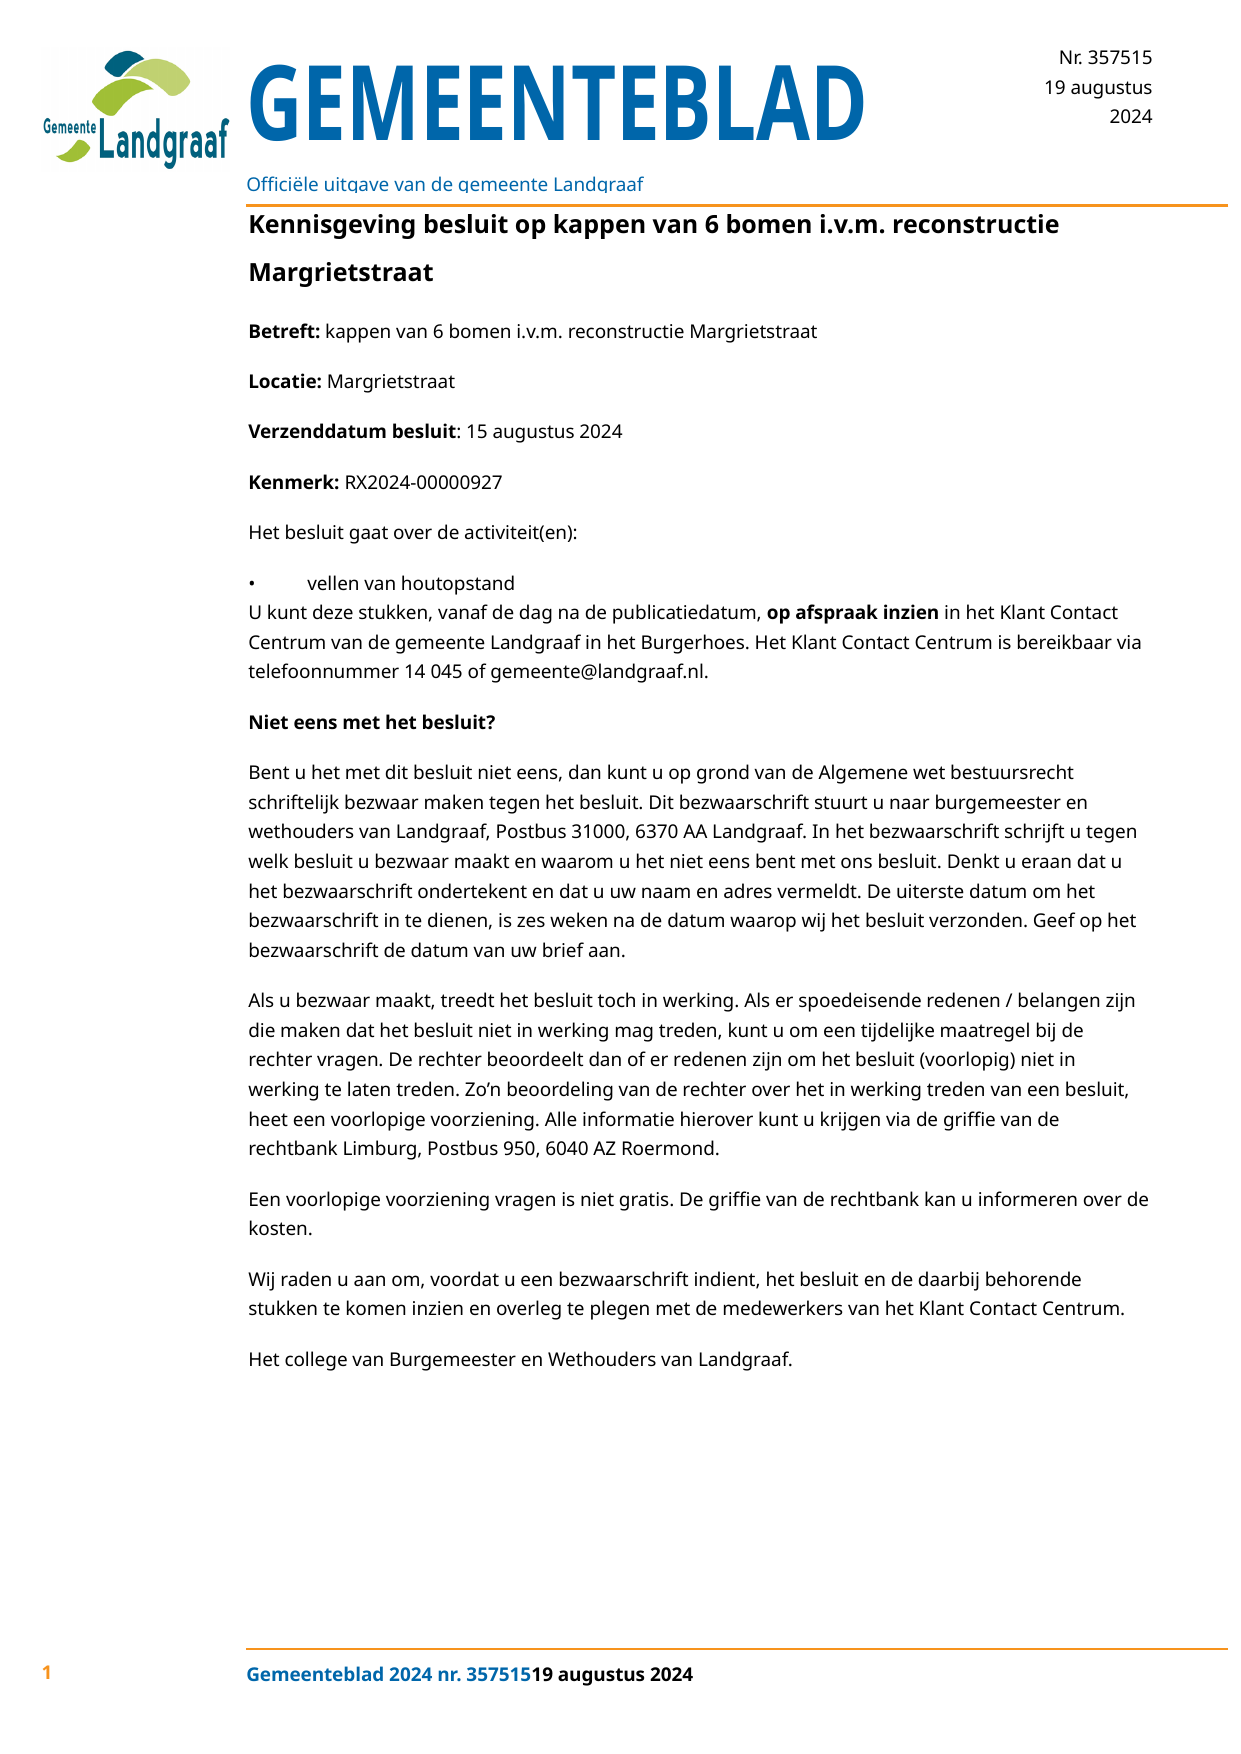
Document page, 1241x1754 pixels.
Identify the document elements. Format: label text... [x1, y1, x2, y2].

text Locatie: Margrietstraat [248, 368, 1152, 394]
text Kennisgeving besluit op kappen van 6 bomen i.v.m. reconstructie Margrietstraat [248, 207, 1152, 288]
text Een voorlopige voorziening vragen is niet gratis. De griffie van de rechtbank kan u informeren over de kosten. [248, 1186, 1152, 1241]
text Kenmerk: RX2024-00000927 [248, 469, 1152, 495]
list vellen van houtopstand [248, 570, 1152, 596]
text Bent u het met dit besluit niet eens, dan kunt u op grond van de Algemene wet bestuursrecht schriftelijk bezwaar maken tegen het besluit. Dit bezwaarschrift stuurt u naar burgemeester en wethouders van Landgraaf, Postbus 31000, 6370 AA Landgraaf. In het bezwaarschrift schrijft u tegen welk besluit u bezwaar maakt en waarom u het niet eens bent met ons besluit. Denkt u eraan dat u het bezwaarschrift ondertekent en dat u uw naam en adres vermeldt. De uiterste datum om het bezwaarschrift in te dienen, is zes weken na de datum waarop wij het besluit verzonden. Geef op het bezwaarschrift de datum van uw brief aan. [248, 759, 1152, 963]
text Betreft: kappen van 6 bomen i.v.m. reconstructie Margrietstraat [248, 318, 1152, 344]
text U kunt deze stukken, vanaf de dag na de publicatiedatum, op afspraak inzien in het Klant Contact Centrum van de gemeente Landgraaf in het Burgerhoes. Het Klant Contact Centrum is bereikbaar via telefoonnummer 14 045 of gemeente@landgraaf.nl. [248, 599, 1152, 684]
text Niet eens met het besluit? [248, 709, 1152, 735]
text Het college van Burgemeester en Wethouders van Landgraaf. [248, 1346, 1152, 1372]
text Het besluit gaat over de activiteit(en): [248, 519, 1152, 545]
picture [41, 47, 231, 172]
text Verzenddatum besluit: 15 augustus 2024 [248, 419, 1152, 444]
text Als u bezwaar maakt, treedt het besluit toch in werking. Als er spoedeisende redenen / belangen zijn die maken dat het besluit niet in werking mag treden, kunt u om een tijdelijke maatregel bij de rechter vragen. De rechter beoordeelt dan of er redenen zijn om het besluit (voorlopig) niet in werking te laten treden. Zo’n beoordeling van de rechter over het in werking treden van een besluit, heet een voorlopige voorziening. Alle informatie hierover kunt u krijgen via de griffie van de rechtbank Limburg, Postbus 950, 6040 AZ Roermond. [248, 987, 1152, 1161]
text Wij raden u aan om, voordat u een bezwaarschrift indient, het besluit en de daarbij behorende stukken te komen inzien en overleg te plegen met de medewerkers van het Klant Contact Centrum. [248, 1266, 1152, 1321]
